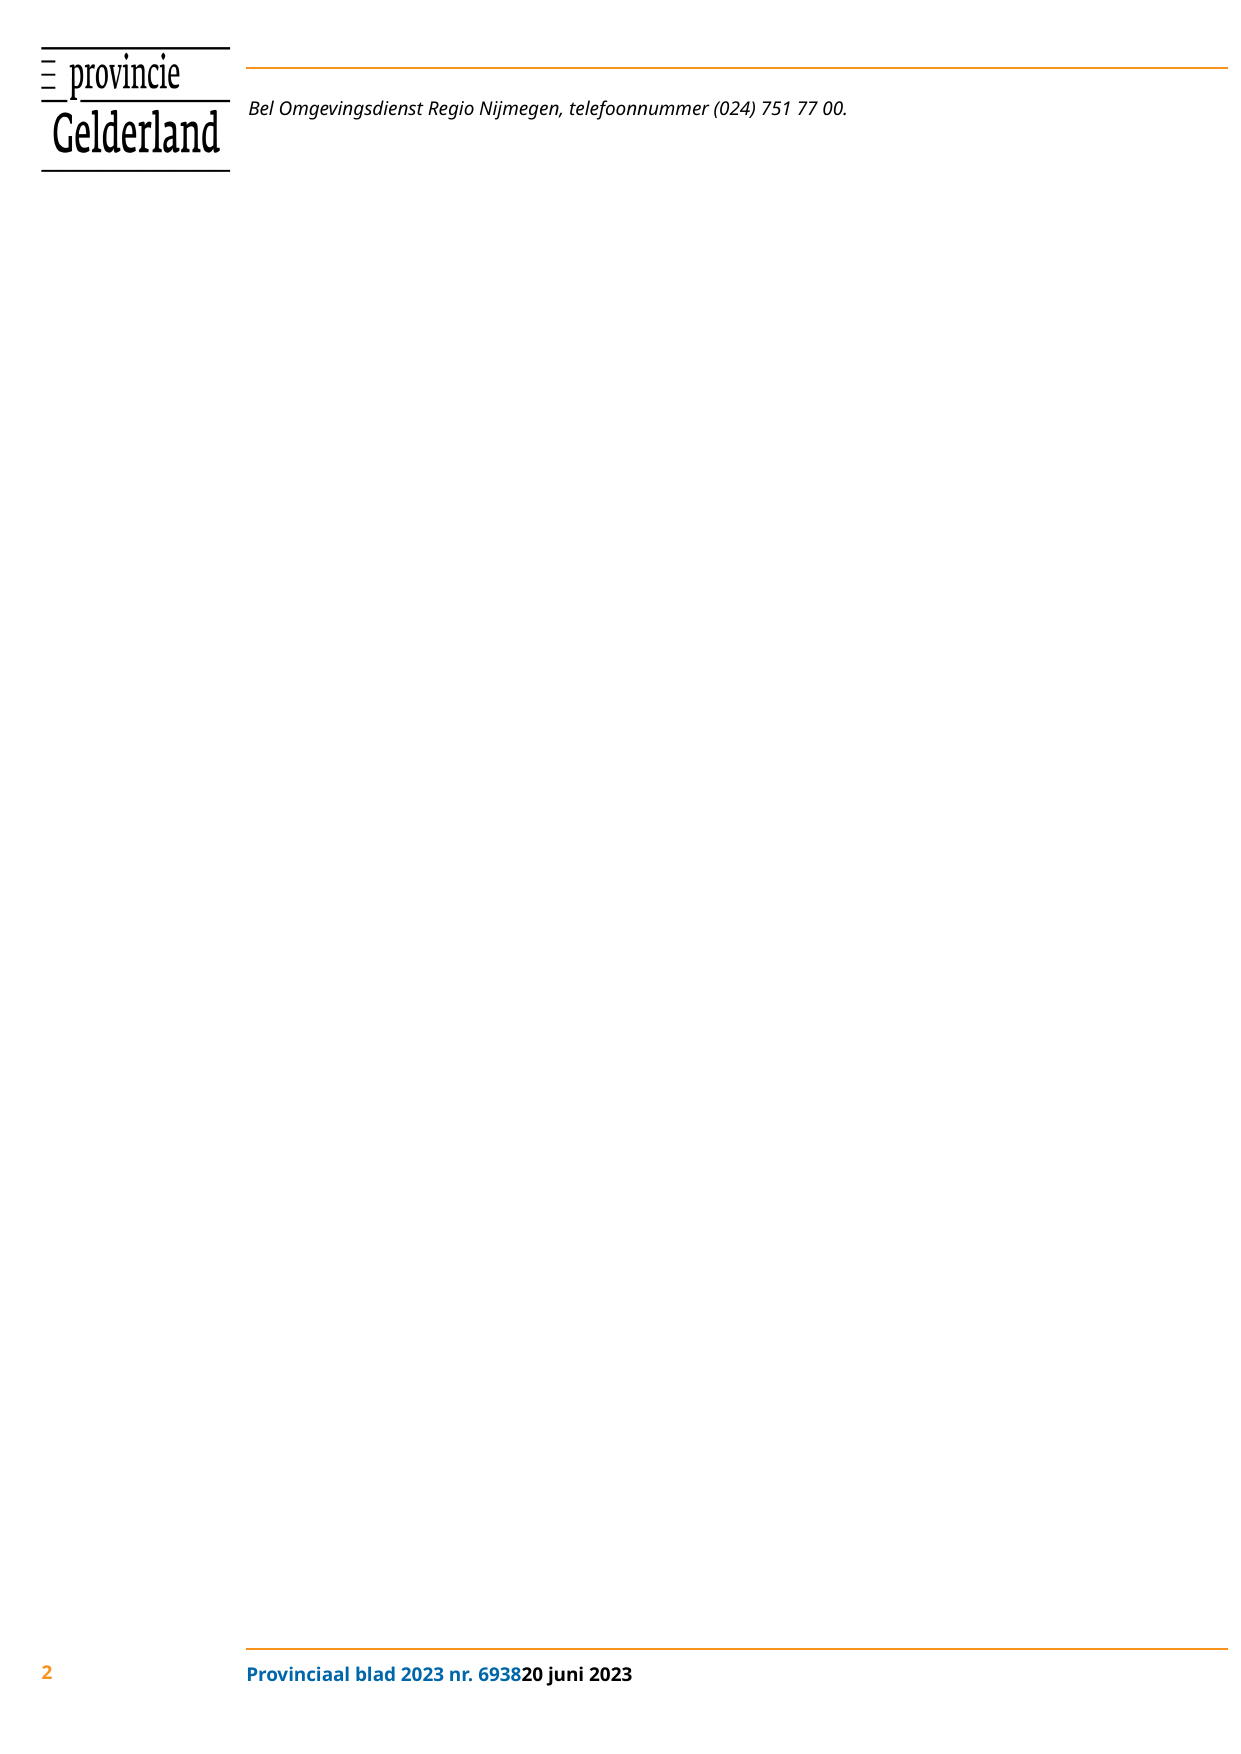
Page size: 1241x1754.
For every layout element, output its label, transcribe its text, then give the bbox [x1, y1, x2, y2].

text Bel Omgevingsdienst Regio Nijmegen, telefoonnummer (024) 751 77 00. [248, 95, 1152, 121]
picture [41, 47, 231, 172]
